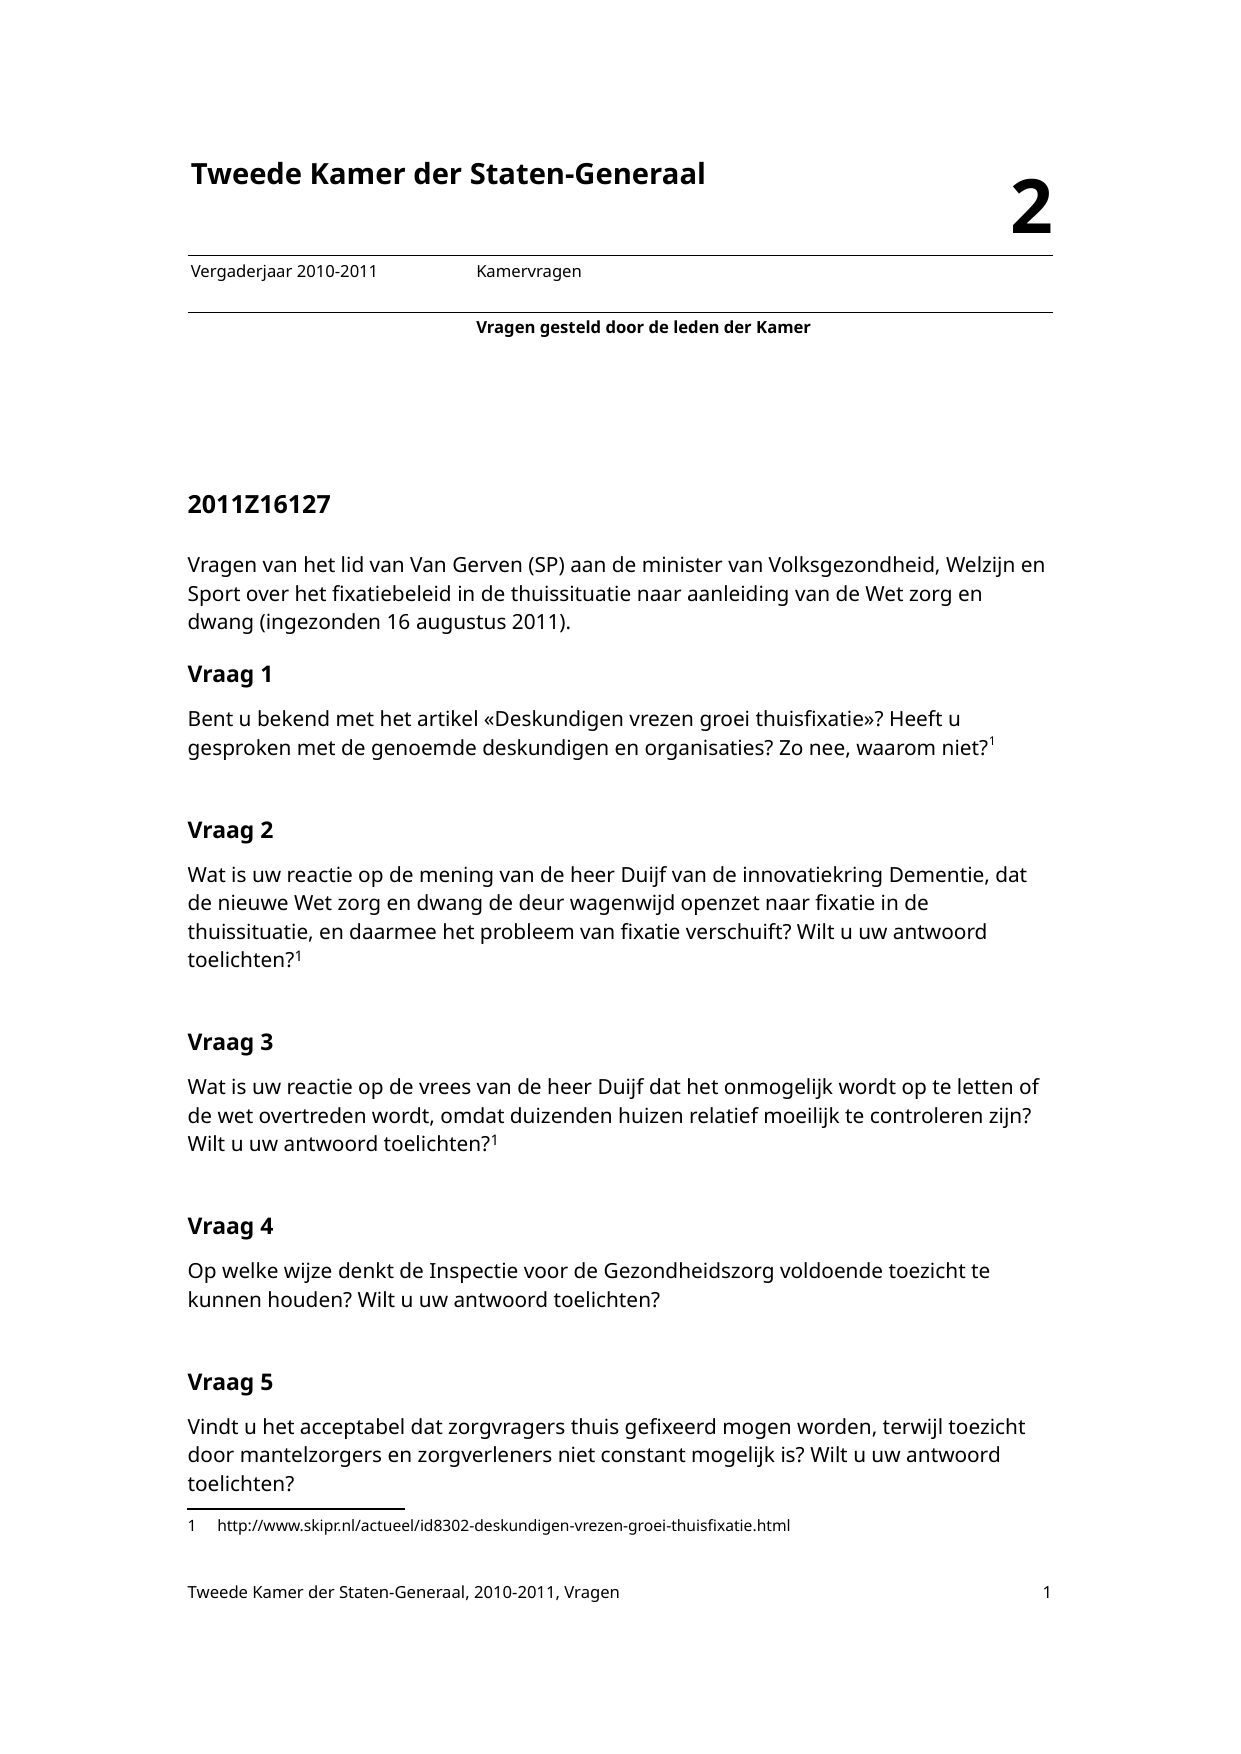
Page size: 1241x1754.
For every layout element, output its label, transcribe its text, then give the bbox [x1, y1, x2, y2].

text Vindt u het acceptabel dat zorgvragers thuis gefixeerd mogen worden, terwijl toezicht door mantelzorgers en zorgverleners niet constant mogelijk is? Wilt u uw antwoord toelichten? [187, 1412, 1053, 1497]
text 2011Z16127 [187, 487, 1053, 521]
table_cell Kamervragen [473, 256, 1053, 312]
subtitle Vraag 2 [187, 814, 1053, 845]
text Bent u bekend met het artikel «Deskundigen vrezen groei thuisfixatie»? Heeft u gesproken met de genoemde deskundigen en organisaties? Zo nee, waarom niet? [187, 704, 1053, 761]
subtitle Vraag 4 [187, 1210, 1053, 1242]
subtitle Vraag 5 [187, 1366, 1053, 1397]
table_header Tweede Kamer der Staten-Generaal [188, 150, 879, 255]
text Vragen van het lid van Van Gerven (SP) aan de minister van Volksgezondheid, Welzijn en Sport over het fixatiebeleid in de thuissituatie naar aanleiding van de Wet zorg en dwang (ingezonden 16 augustus 2011). [187, 550, 1053, 636]
text Wat is uw reactie op de mening van de heer Duijf van de innovatiekring Dementie, dat de nieuwe Wet zorg en dwang de deur wagenwijd openzet naar fixatie in de thuissituatie, en daarmee het probleem van fixatie verschuift? Wilt u uw antwoord toelichten?1 [187, 860, 1053, 974]
text http://www.skipr.nl/actueel/id8302-deskundigen-vrezen-groei-thuisfixatie.html [187, 1508, 1053, 1536]
text Op welke wijze denkt de Inspectie voor de Gezondheidszorg voldoende toezicht te kunnen houden? Wilt u uw antwoord toelichten? [187, 1257, 1053, 1313]
table_cell Vragen gesteld door de leden der Kamer [473, 313, 1053, 339]
table_header 2 [880, 150, 1053, 255]
text Wat is uw reactie op de vrees van de heer Duijf dat het onmogelijk wordt op te letten of de wet overtreden wordt, omdat duizenden huizen relatief moeilijk te controleren zijn? Wilt u uw antwoord toelichten?1 [187, 1072, 1053, 1158]
subtitle Vraag 3 [187, 1026, 1053, 1057]
subtitle Vraag 1 [187, 658, 1053, 689]
table_cell [188, 313, 473, 339]
table_cell Vergaderjaar 2010-2011 [188, 256, 473, 312]
